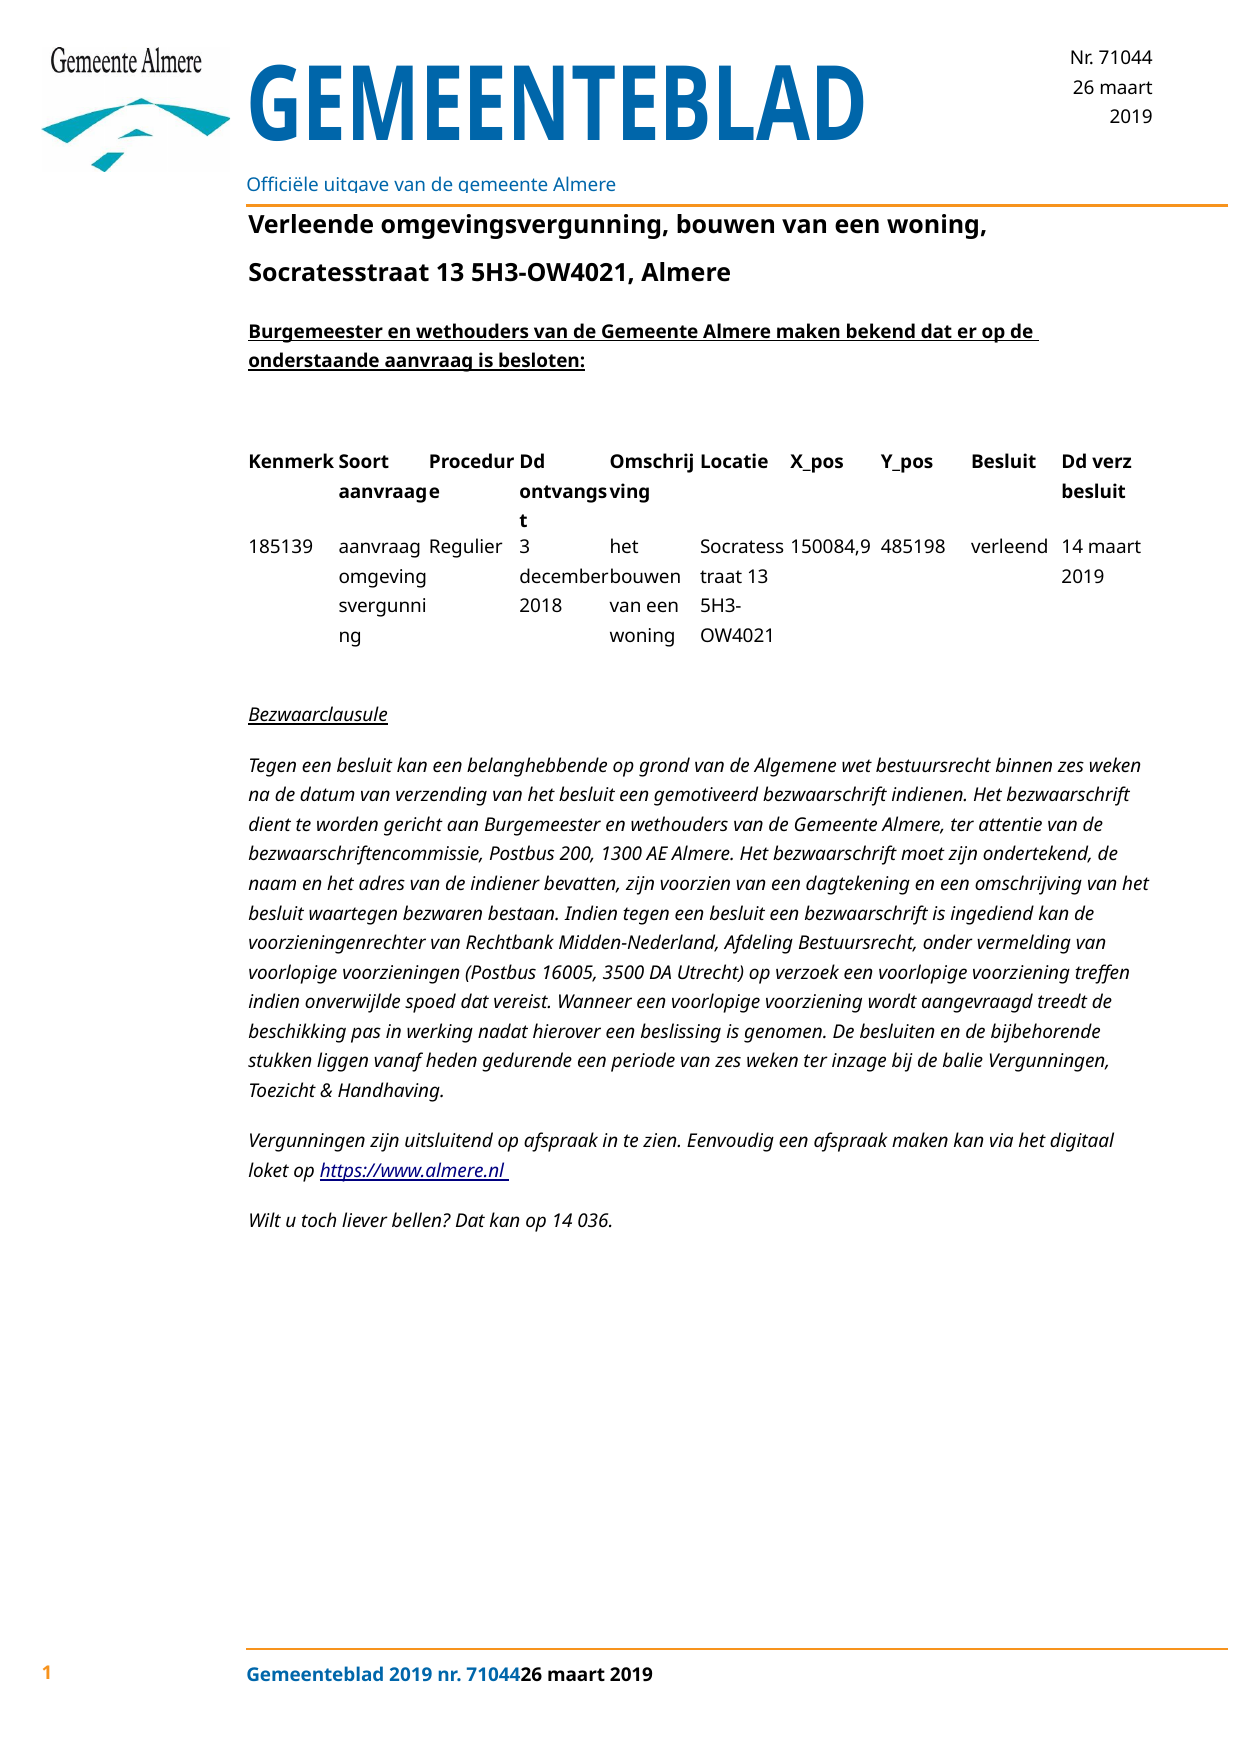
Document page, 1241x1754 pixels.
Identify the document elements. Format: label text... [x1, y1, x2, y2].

table_header Soort aanvraag [338, 449, 429, 533]
text Bezwaarclausule [248, 701, 1152, 727]
table_cell aanvraag omgevingsvergunning [338, 533, 429, 648]
table_header Dd ontvangst [519, 449, 609, 533]
table_cell het bouwen van een woning [609, 533, 700, 648]
table_cell 150084,9 [790, 533, 881, 648]
text Tegen een besluit kan een belanghebbende op grond van de Algemene wet bestuursrecht binnen zes weken na de datum van verzending van het besluit een gemotiveerd bezwaarschrift indienen. Het bezwaarschrift dient te worden gericht aan Burgemeester en wethouders van de Gemeente Almere, ter attentie van de bezwaarschriftencommissie, Postbus 200, 1300 AE Almere. Het bezwaarschrift moet zijn ondertekend, de naam en het adres van de indiener bevatten, zijn voorzien van een dagtekening en een omschrijving van het besluit waartegen bezwaren bestaan. Indien tegen een besluit een bezwaarschrift is ingediend kan de voorzieningenrechter van Rechtbank Midden-Nederland, Afdeling Bestuursrecht, onder vermelding van voorlopige voorzieningen (Postbus 16005, 3500 DA Utrecht) op verzoek een voorlopige voorziening treffen indien onverwijlde spoed dat vereist. Wanneer een voorlopige voorziening wordt aangevraagd treedt de beschikking pas in werking nadat hierover een beslissing is genomen. De besluiten en de bijbehorende stukken liggen vanaf heden gedurende een periode van zes weken ter inzage bij de balie Vergunningen, Toezicht & Handhaving. [248, 752, 1152, 1103]
text Wilt u toch liever bellen? Dat kan op 14 036. [248, 1208, 1152, 1233]
table_cell 485198 [881, 533, 971, 648]
table_header Procedure [429, 449, 519, 533]
table_cell 14 maart 2019 [1061, 533, 1152, 648]
table_header X_pos [790, 449, 881, 533]
text Burgemeester en wethouders van de Gemeente Almere maken bekend dat er op de onderstaande aanvraag is besloten: [248, 318, 1152, 373]
table_header Locatie [700, 449, 790, 533]
text Vergunningen zijn uitsluitend op afspraak in te zien. Eenvoudig een afspraak maken kan via het digitaal loket op https://www.almere.nl [248, 1128, 1152, 1183]
table_cell Socratesstraat 13 5H3-OW4021 [700, 533, 790, 648]
table_header Y_pos [881, 449, 971, 533]
table_cell Regulier [429, 533, 519, 648]
table_header Dd verz besluit [1061, 449, 1152, 533]
table_header Kenmerk [248, 449, 338, 533]
text Verleende omgevingsvergunning, bouwen van een woning, Socratesstraat 13 5H3-OW4021, Almere [248, 207, 1152, 288]
table_cell verleend [971, 533, 1061, 648]
picture [41, 47, 231, 172]
table_cell 185139 [248, 533, 338, 648]
table_header Besluit [971, 449, 1061, 533]
table_header Omschrijving [609, 449, 700, 533]
table_cell 3 december 2018 [519, 533, 609, 648]
